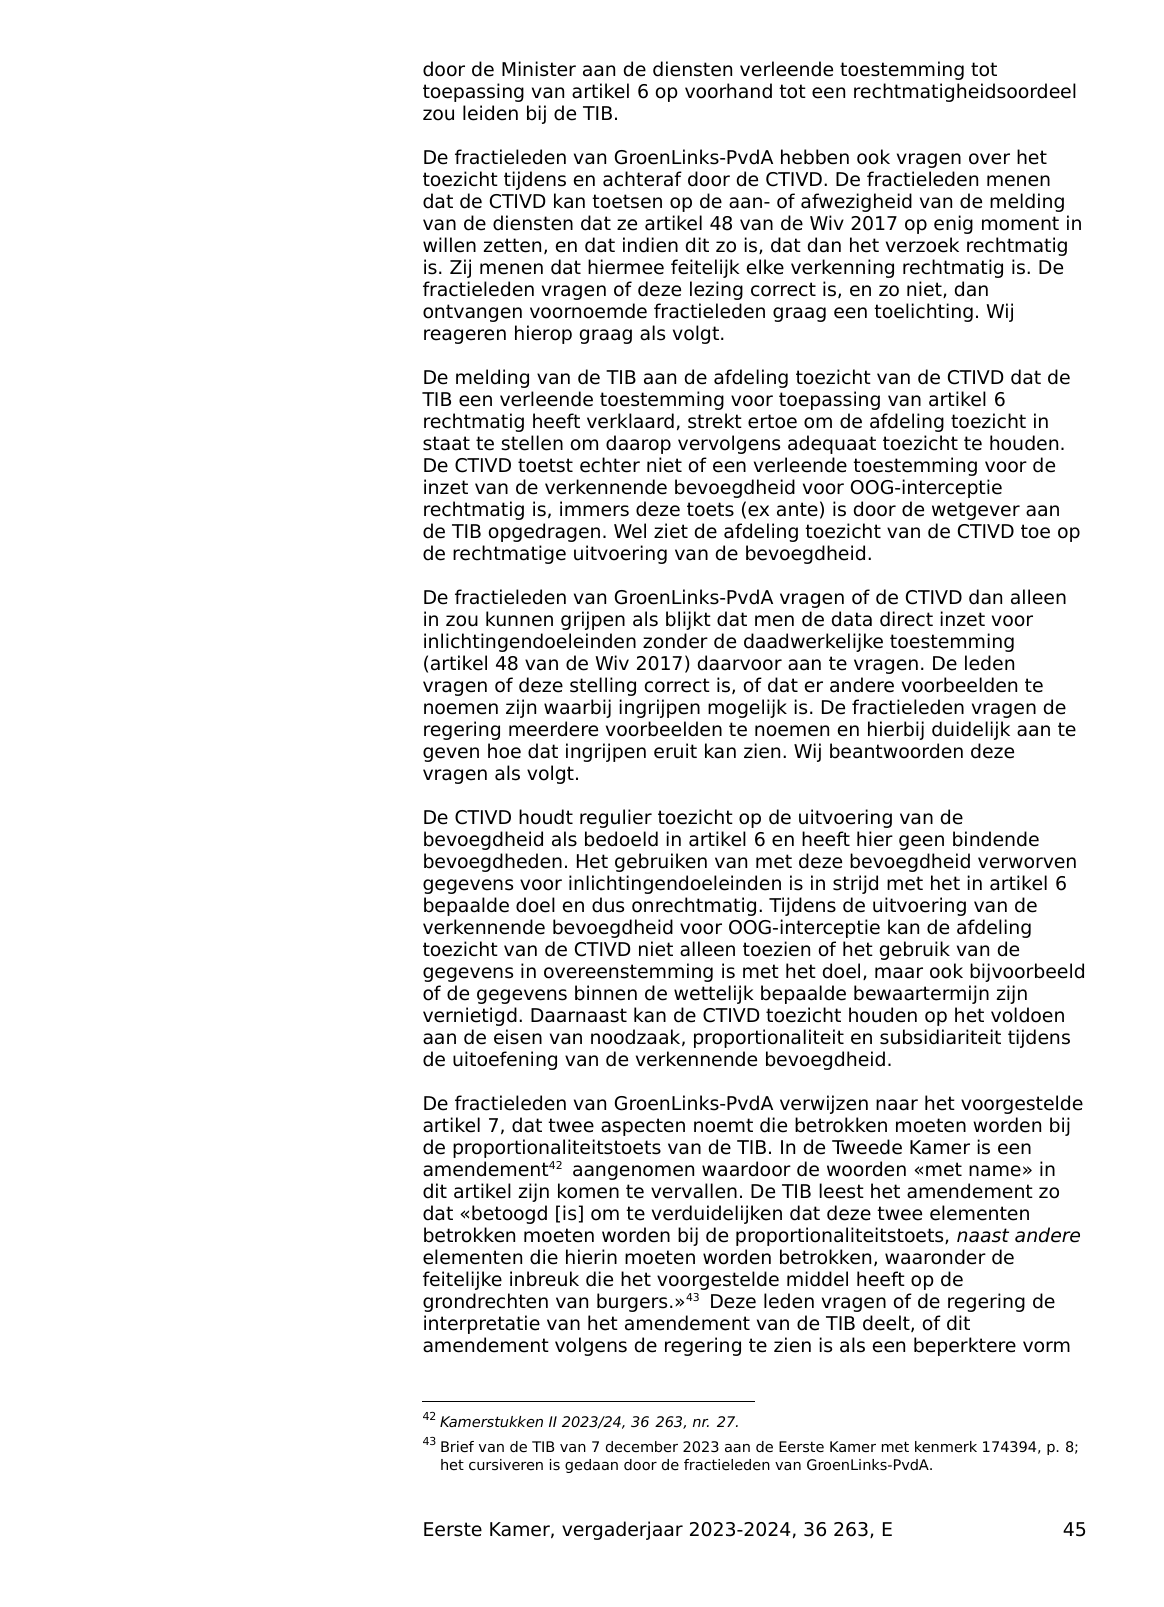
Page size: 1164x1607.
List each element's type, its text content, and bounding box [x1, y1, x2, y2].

text De fractieleden van GroenLinks-PvdA vragen of de CTIVD dan alleen in zou kunnen grijpen als blijkt dat men de data direct inzet voor inlichtingendoeleinden zonder de daadwerkelijke toestemming (artikel 48 van de Wiv 2017) daarvoor aan te vragen. De leden vragen of deze stelling correct is, of dat er andere voorbeelden te noemen zijn waarbij ingrijpen mogelijk is. De fractieleden vragen de regering meerdere voorbeelden te noemen en hierbij duidelijk aan te geven hoe dat ingrijpen eruit kan zien. Wij beantwoorden deze vragen als volgt. [422, 587, 1087, 785]
text De CTIVD houdt regulier toezicht op de uitvoering van de bevoegdheid als bedoeld in artikel 6 en heeft hier geen bindende bevoegdheden. Het gebruiken van met deze bevoegdheid verworven gegevens voor inlichtingendoeleinden is in strijd met het in artikel 6 bepaalde doel en dus onrechtmatig. Tijdens de uitvoering van de verkennende bevoegdheid voor OOG-interceptie kan de afdeling toezicht van de CTIVD niet alleen toezien of het gebruik van de gegevens in overeenstemming is met het doel, maar ook bijvoorbeeld of de gegevens binnen de wettelijk bepaalde bewaartermijn zijn vernietigd. Daarnaast kan de CTIVD toezicht houden op het voldoen aan de eisen van noodzaak, proportionaliteit en subsidiariteit tijdens de uitoefening van de verkennende bevoegdheid. [422, 807, 1087, 1071]
text door de Minister aan de diensten verleende toestemming tot toepassing van artikel 6 op voorhand tot een rechtmatigheidsoordeel zou leiden bij de TIB. [422, 59, 1087, 125]
text Brief van de TIB van 7 december 2023 aan de Eerste Kamer met kenmerk 174394, p. 8; het cursiveren is gedaan door de fractieleden van GroenLinks-PvdA. [422, 1435, 1087, 1474]
text De fractieleden van GroenLinks-PvdA verwijzen naar het voorgestelde artikel 7, dat twee aspecten noemt die betrokken moeten worden bij de proportionaliteitstoets van de TIB. In de Tweede Kamer is een amendement aangenomen waardoor de woorden «met name» in dit artikel zijn komen te vervallen. De TIB leest het amendement zo dat «betoogd [is] om te verduidelijken dat deze twee elementen betrokken moeten worden bij de proportionaliteitstoets, naast andere elementen die hierin moeten worden betrokken, waaronder de feitelijke inbreuk die het voorgestelde middel heeft op de grondrechten van burgers.» Deze leden vragen of de regering de interpretatie van het amendement van de TIB deelt, of dit amendement volgens de regering te zien is als een beperktere vorm [422, 1093, 1087, 1357]
text Kamerstukken II 2023/24, 36 263, nr. 27. [422, 1410, 1087, 1432]
text De melding van de TIB aan de afdeling toezicht van de CTIVD dat de TIB een verleende toestemming voor toepassing van artikel 6 rechtmatig heeft verklaard, strekt ertoe om de afdeling toezicht in staat te stellen om daarop vervolgens adequaat toezicht te houden. De CTIVD toetst echter niet of een verleende toestemming voor de inzet van de verkennende bevoegdheid voor OOG-interceptie rechtmatig is, immers deze toets (ex ante) is door de wetgever aan de TIB opgedragen. Wel ziet de afdeling toezicht van de CTIVD toe op de rechtmatige uitvoering van de bevoegdheid. [422, 367, 1087, 565]
text De fractieleden van GroenLinks-PvdA hebben ook vragen over het toezicht tijdens en achteraf door de CTIVD. De fractieleden menen dat de CTIVD kan toetsen op de aan- of afwezigheid van de melding van de diensten dat ze artikel 48 van de Wiv 2017 op enig moment in willen zetten, en dat indien dit zo is, dat dan het verzoek rechtmatig is. Zij menen dat hiermee feitelijk elke verkenning rechtmatig is. De fractieleden vragen of deze lezing correct is, en zo niet, dan ontvangen voornoemde fractieleden graag een toelichting. Wij reageren hierop graag als volgt. [422, 147, 1087, 345]
